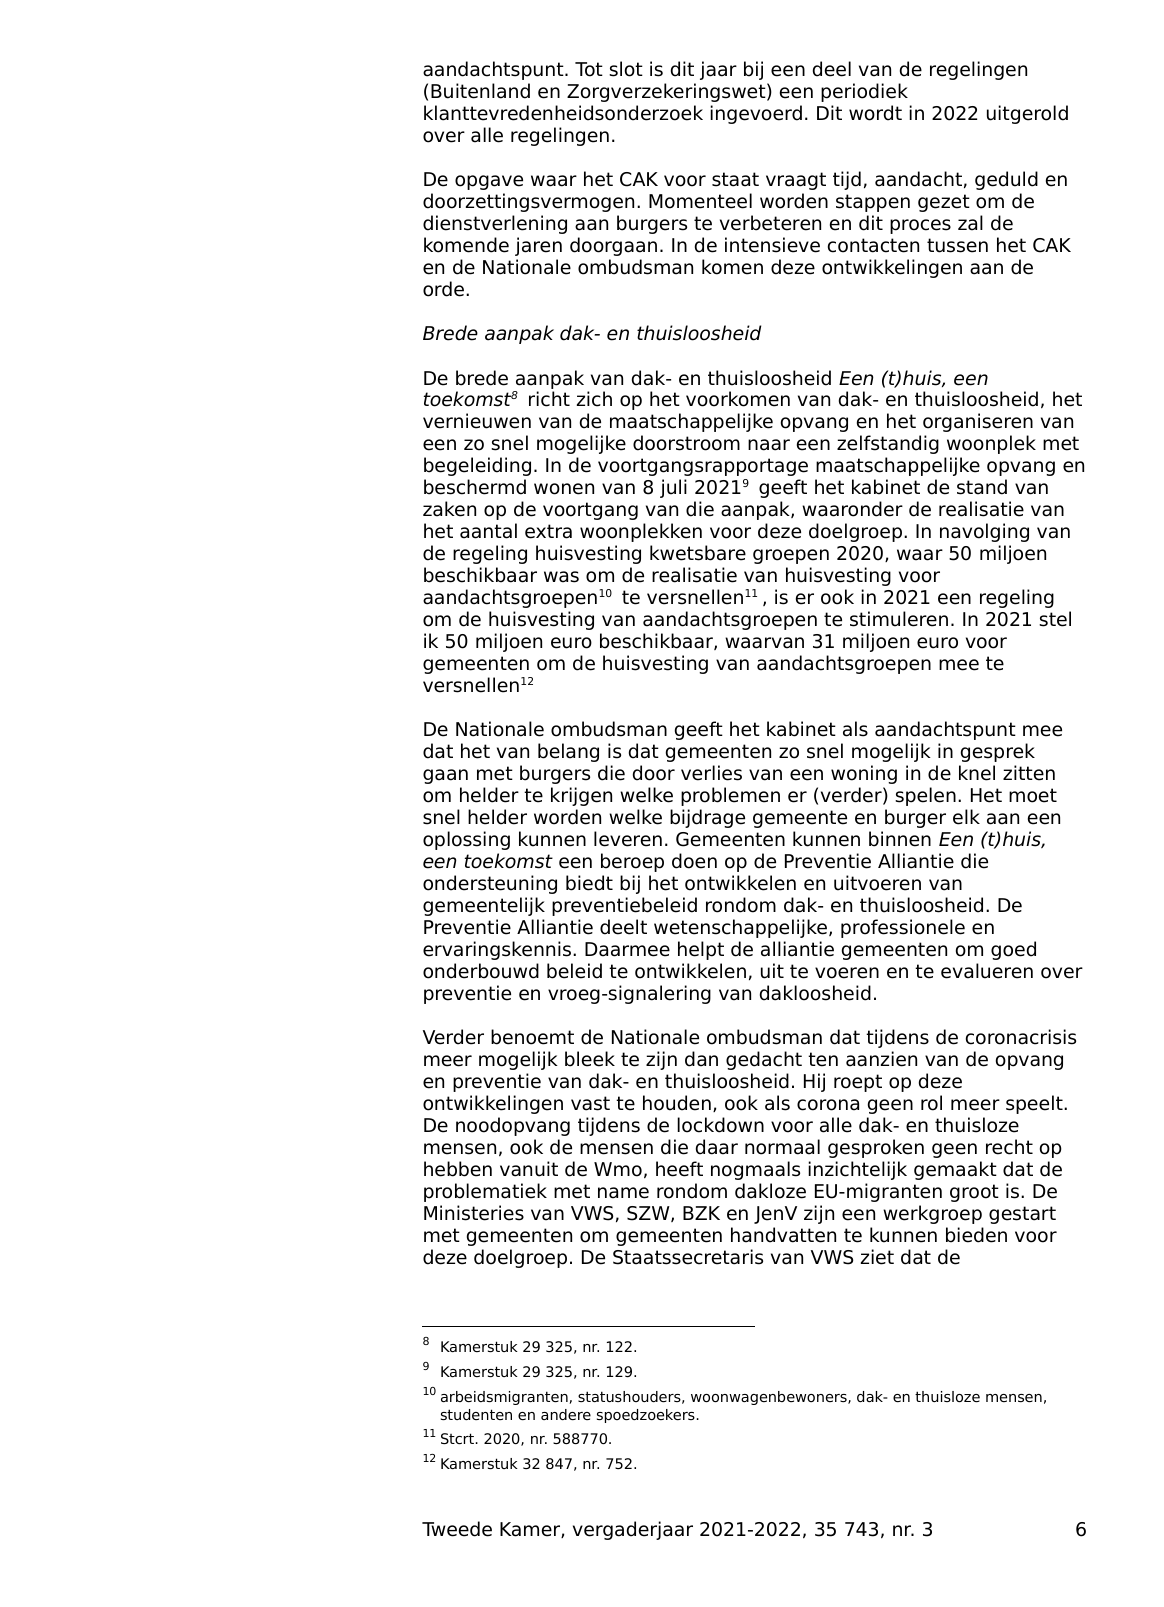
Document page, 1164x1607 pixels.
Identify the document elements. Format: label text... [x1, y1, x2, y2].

text Stcrt. 2020, nr. 588770. [422, 1427, 1087, 1449]
text aandachtspunt. Tot slot is dit jaar bij een deel van de regelingen (Buitenland en Zorgverzekeringswet) een periodiek klanttevredenheidsonderzoek ingevoerd. Dit wordt in 2022 uitgerold over alle regelingen. [422, 59, 1087, 147]
text Kamerstuk 29 325, nr. 129. [422, 1360, 1087, 1382]
text arbeidsmigranten, statushouders, woonwagenbewoners, dak- en thuisloze mensen, studenten en andere spoedzoekers. [422, 1385, 1087, 1424]
text De brede aanpak van dak- en thuisloosheid Een (t)huis, een toekomst richt zich op het voorkomen van dak- en thuisloosheid, het vernieuwen van de maatschappelijke opvang en het organiseren van een zo snel mogelijke doorstroom naar een zelfstandig woonplek met begeleiding. In de voortgangsrapportage maatschappelijke opvang en beschermd wonen van 8 juli 2021 geeft het kabinet de stand van zaken op de voortgang van die aanpak, waaronder de realisatie van het aantal extra woonplekken voor deze doelgroep. In navolging van de regeling huisvesting kwetsbare groepen 2020, waar 50 miljoen beschikbaar was om de realisatie van huisvesting voor aandachtsgroepen te versnellen, is er ook in 2021 een regeling om de huisvesting van aandachtsgroepen te stimuleren. In 2021 stel ik 50 miljoen euro beschikbaar, waarvan 31 miljoen euro voor gemeenten om de huisvesting van aandachtsgroepen mee te versnellen [422, 367, 1087, 697]
text Kamerstuk 32 847, nr. 752. [422, 1452, 1087, 1474]
text De opgave waar het CAK voor staat vraagt tijd, aandacht, geduld en doorzettingsvermogen. Momenteel worden stappen gezet om de dienstverlening aan burgers te verbeteren en dit proces zal de komende jaren doorgaan. In de intensieve contacten tussen het CAK en de Nationale ombudsman komen deze ontwikkelingen aan de orde. [422, 169, 1087, 301]
text De Nationale ombudsman geeft het kabinet als aandachtspunt mee dat het van belang is dat gemeenten zo snel mogelijk in gesprek gaan met burgers die door verlies van een woning in de knel zitten om helder te krijgen welke problemen er (verder) spelen. Het moet snel helder worden welke bijdrage gemeente en burger elk aan een oplossing kunnen leveren. Gemeenten kunnen binnen Een (t)huis, een toekomst een beroep doen op de Preventie Alliantie die ondersteuning biedt bij het ontwikkelen en uitvoeren van gemeentelijk preventiebeleid rondom dak- en thuisloosheid. De Preventie Alliantie deelt wetenschappelijke, professionele en ervaringskennis. Daarmee helpt de alliantie gemeenten om goed onderbouwd beleid te ontwikkelen, uit te voeren en te evalueren over preventie en vroeg-signalering van dakloosheid. [422, 719, 1087, 1005]
subtitle Brede aanpak dak- en thuisloosheid [422, 323, 1087, 345]
text Kamerstuk 29 325, nr. 122. [422, 1335, 1087, 1357]
text Verder benoemt de Nationale ombudsman dat tijdens de coronacrisis meer mogelijk bleek te zijn dan gedacht ten aanzien van de opvang en preventie van dak- en thuisloosheid. Hij roept op deze ontwikkelingen vast te houden, ook als corona geen rol meer speelt. De noodopvang tijdens de lockdown voor alle dak- en thuisloze mensen, ook de mensen die daar normaal gesproken geen recht op hebben vanuit de Wmo, heeft nogmaals inzichtelijk gemaakt dat de problematiek met name rondom dakloze EU-migranten groot is. De Ministeries van VWS, SZW, BZK en JenV zijn een werkgroep gestart met gemeenten om gemeenten handvatten te kunnen bieden voor deze doelgroep. De Staatssecretaris van VWS ziet dat de [422, 1027, 1087, 1269]
